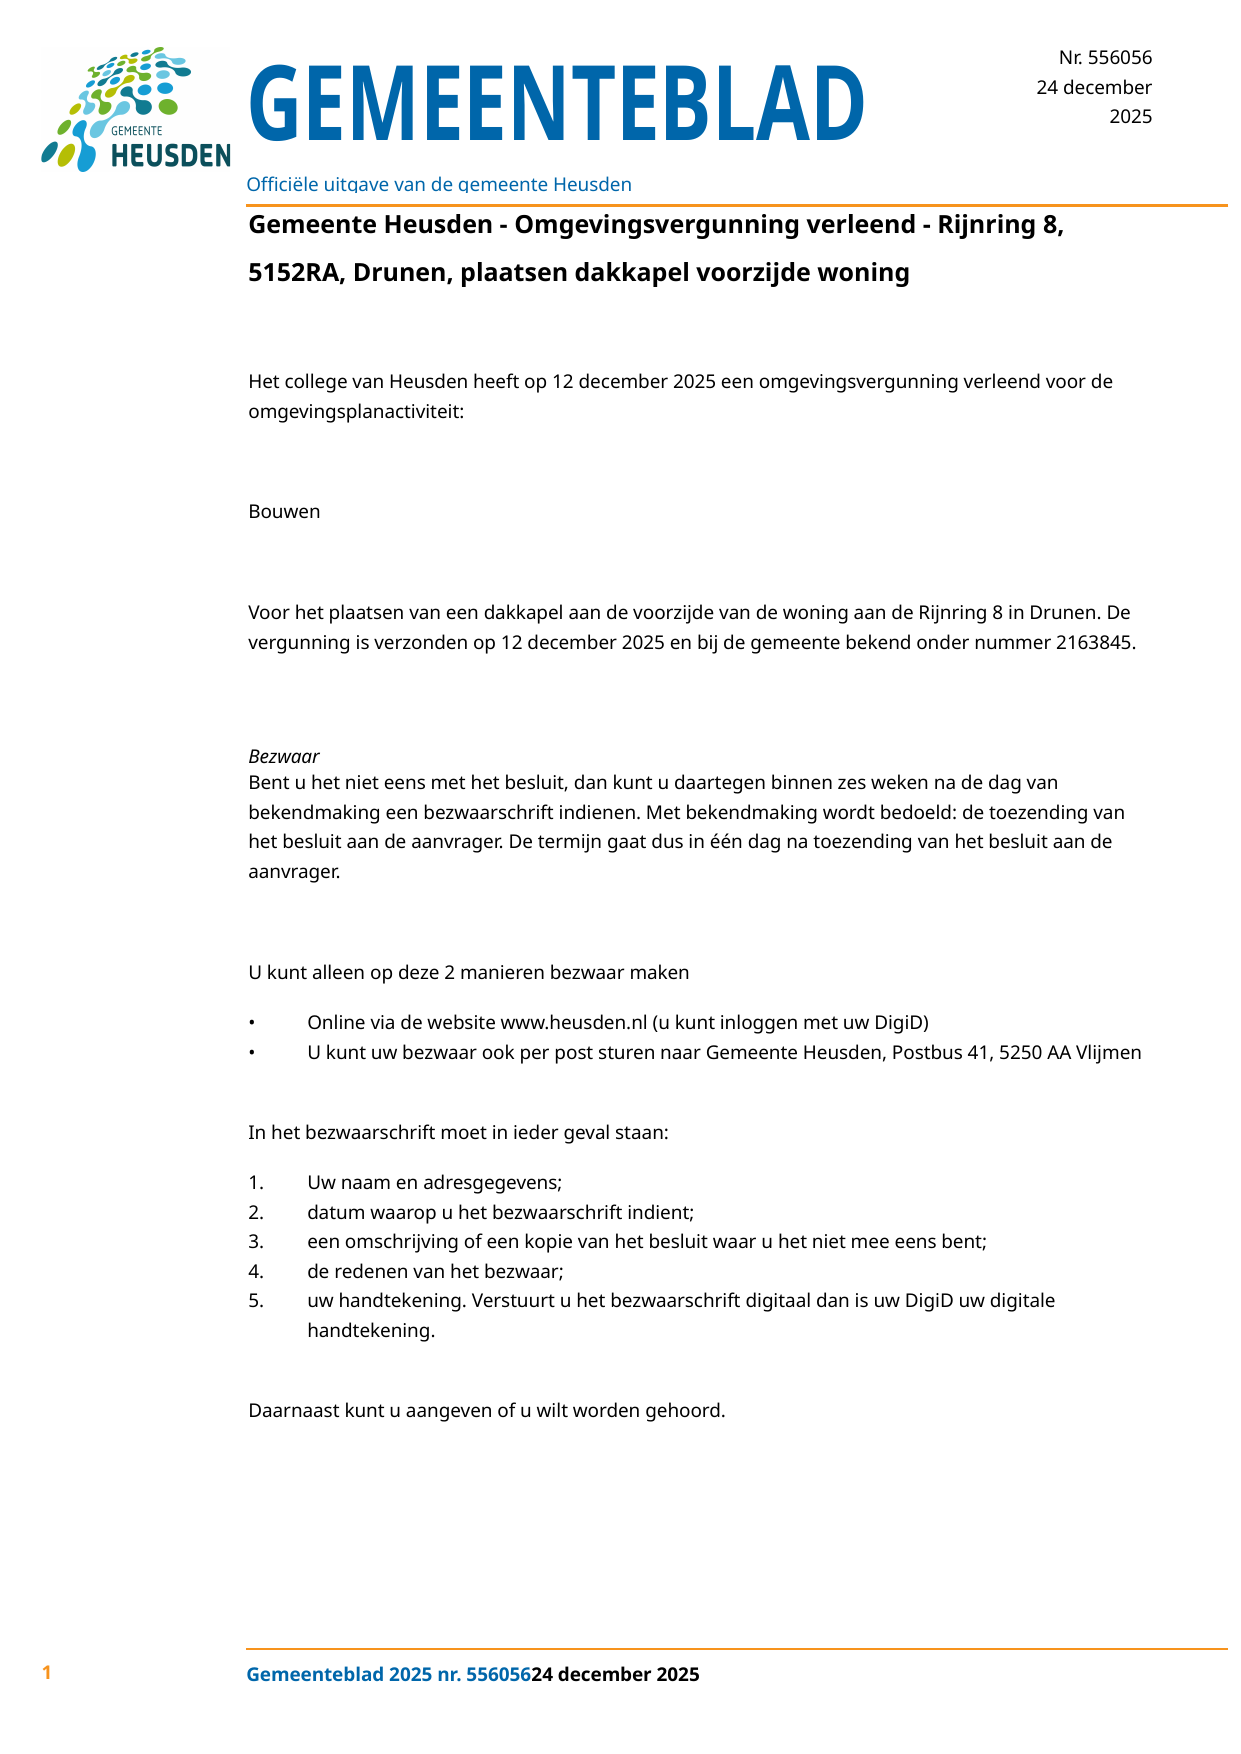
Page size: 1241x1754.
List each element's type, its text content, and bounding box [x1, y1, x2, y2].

list U kunt uw bezwaar ook per post sturen naar Gemeente Heusden, Postbus 41, 5250 AA Vlijmen [248, 1039, 1152, 1064]
list de redenen van het bezwaar; [248, 1258, 1152, 1284]
text In het bezwaarschrift moet in ieder geval staan: [248, 1119, 1152, 1144]
list uw handtekening. Verstuurt u het bezwaarschrift digitaal dan is uw DigiD uw digitale handtekening. [248, 1288, 1152, 1343]
text Voor het plaatsen van een dakkapel aan de voorzijde van de woning aan de Rijnring 8 in Drunen. De vergunning is verzonden op 12 december 2025 en bij de gemeente bekend onder nummer 2163845. [248, 599, 1152, 655]
text U kunt alleen op deze 2 manieren bezwaar maken [248, 959, 1152, 984]
text Bent u het niet eens met het besluit, dan kunt u daartegen binnen zes weken na de dag van bekendmaking een bezwaarschrift indienen. Met bekendmaking wordt bedoeld: de toezending van het besluit aan de aanvrager. De termijn gaat dus in één dag na toezending van het besluit aan de aanvrager. [248, 769, 1152, 884]
text Bezwaar [248, 743, 1152, 769]
picture [41, 47, 231, 172]
list Uw naam en adresgegevens; [248, 1169, 1152, 1195]
list Online via de website www.heusden.nl (u kunt inloggen met uw DigiD) [248, 1009, 1152, 1035]
text Bouwen [248, 499, 1152, 524]
list datum waarop u het bezwaarschrift indient; [248, 1199, 1152, 1224]
list een omschrijving of een kopie van het besluit waar u het niet mee eens bent; [248, 1228, 1152, 1254]
text Daarnaast kunt u aangeven of u wilt worden gehoord. [248, 1397, 1152, 1423]
text Het college van Heusden heeft op 12 december 2025 een omgevingsvergunning verleend voor de omgevingsplanactiviteit: [248, 368, 1152, 424]
text Gemeente Heusden - Omgevingsvergunning verleend - Rijnring 8, 5152RA, Drunen, plaatsen dakkapel voorzijde woning [248, 207, 1152, 288]
